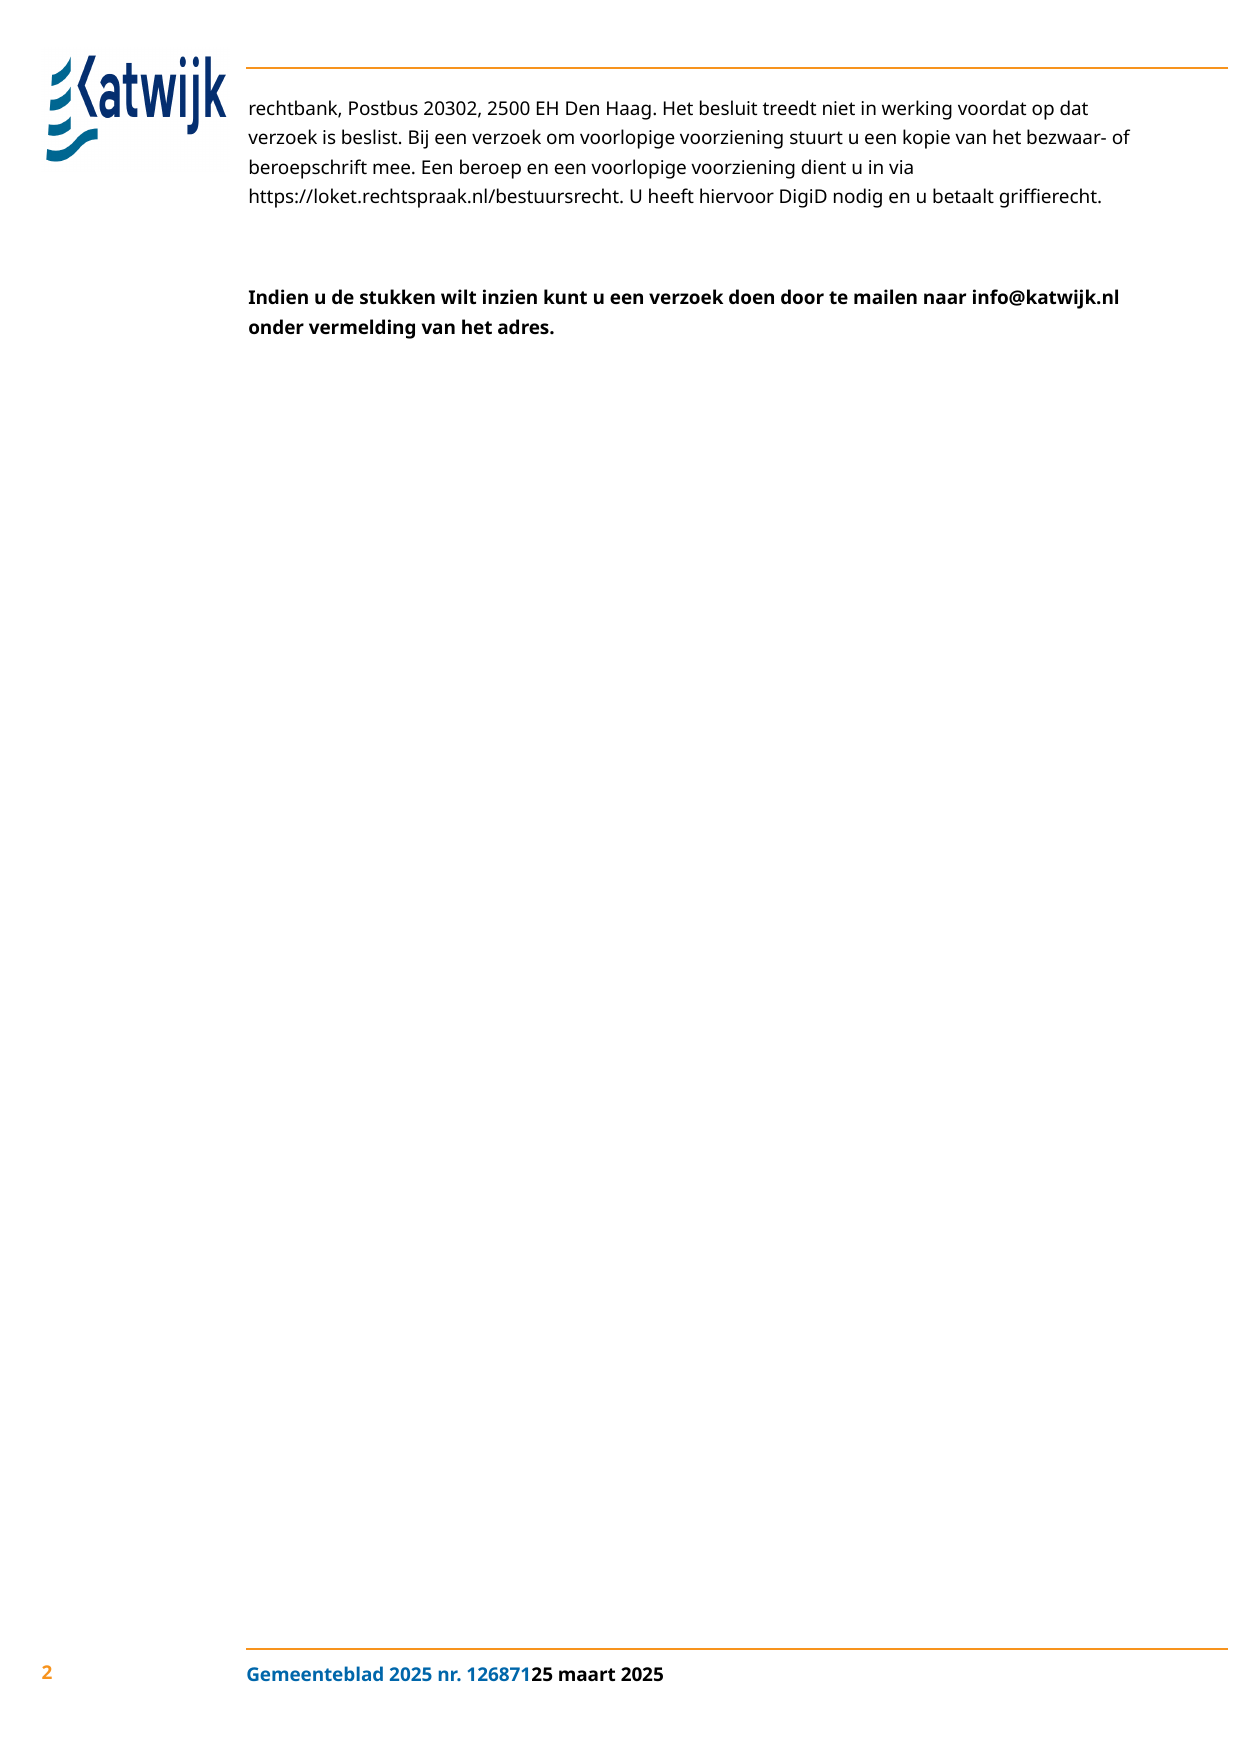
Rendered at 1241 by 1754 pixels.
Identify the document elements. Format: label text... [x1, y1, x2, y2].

picture [41, 47, 231, 172]
text rechtbank, Postbus 20302, 2500 EH Den Haag. Het besluit treedt niet in werking voordat op dat verzoek is beslist. Bij een verzoek om voorlopige voorziening stuurt u een kopie van het bezwaar- of beroepschrift mee. Een beroep en een voorlopige voorziening dient u in via https://loket.rechtspraak.nl/bestuursrecht. U heeft hiervoor DigiD nodig en u betaalt griffierecht. [248, 95, 1152, 209]
text Indien u de stukken wilt inzien kunt u een verzoek doen door te mailen naar info@katwijk.nl onder vermelding van het adres. [248, 284, 1152, 340]
